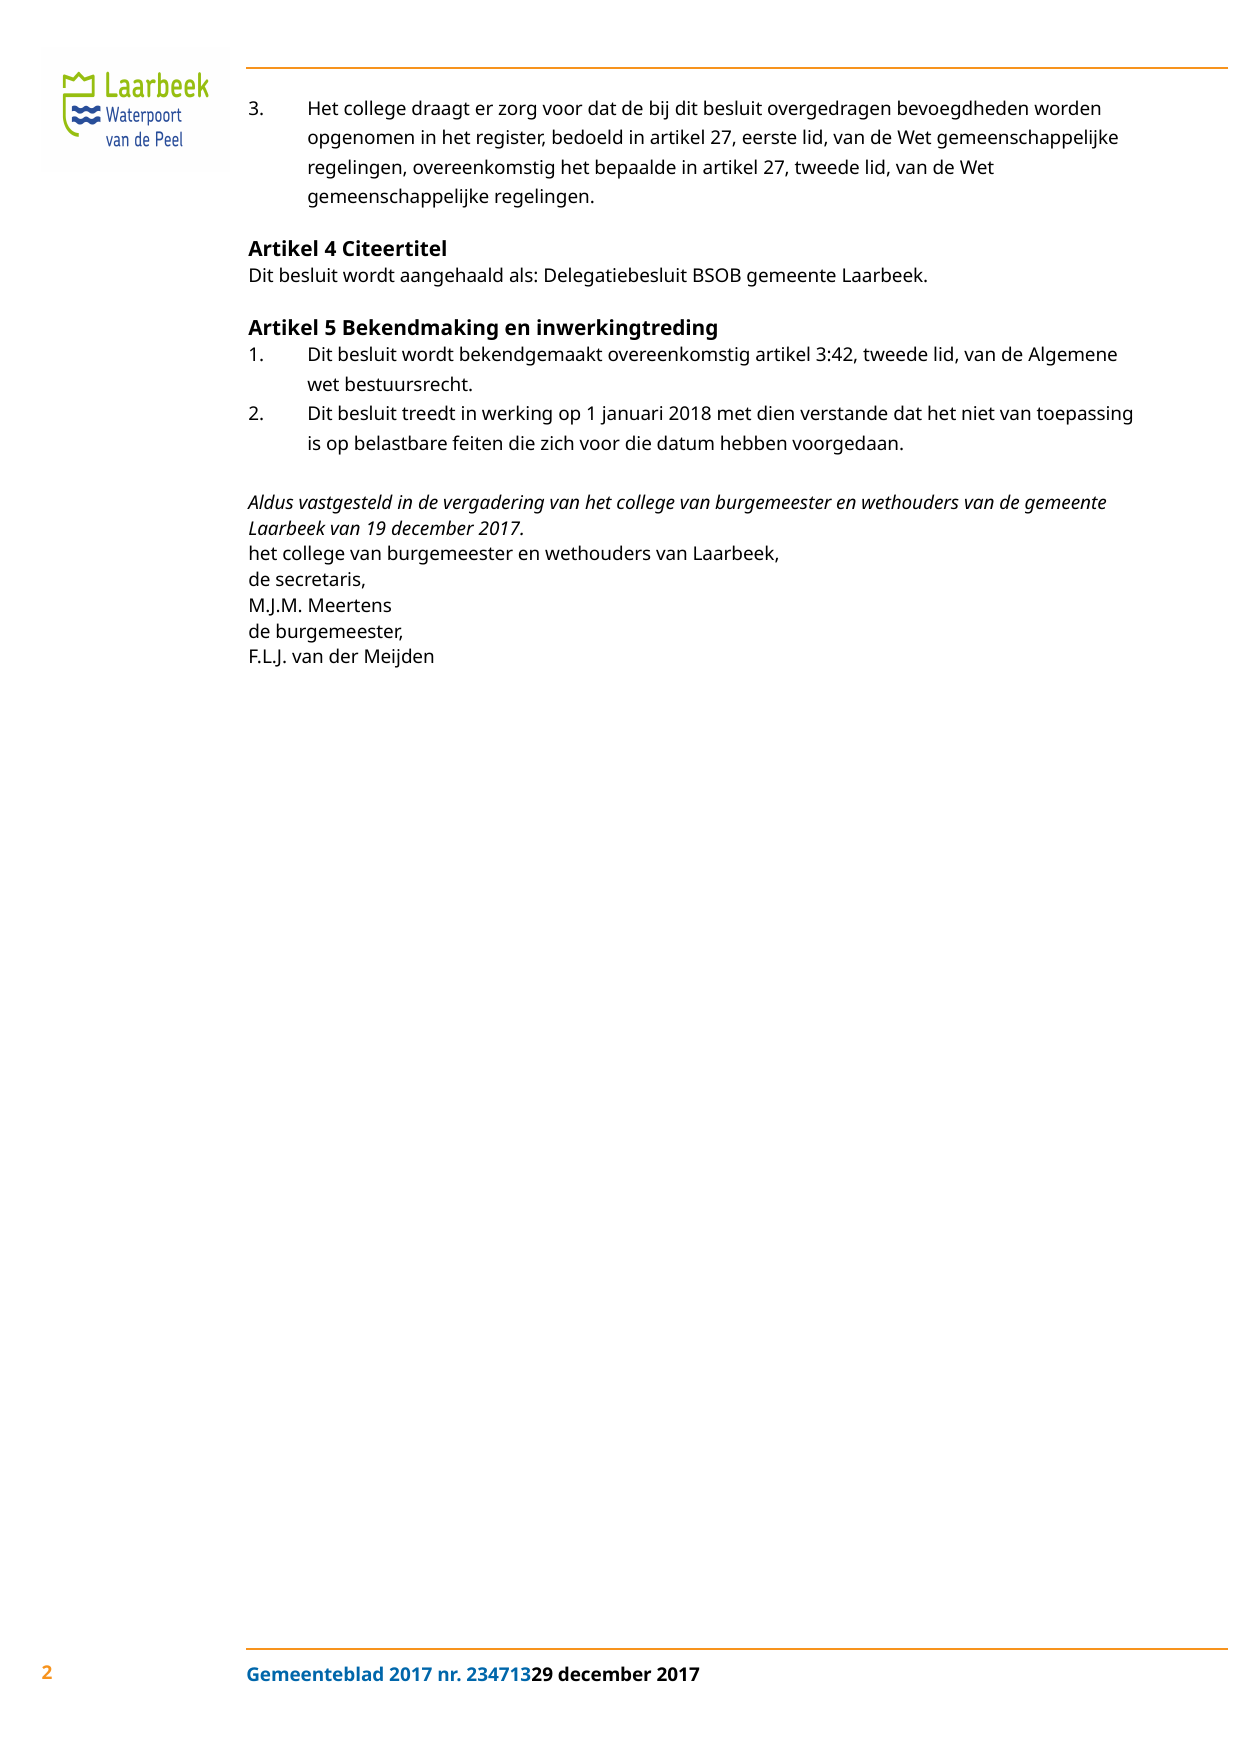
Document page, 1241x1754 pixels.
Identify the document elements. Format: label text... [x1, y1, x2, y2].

text de burgemeester, [248, 618, 1152, 643]
text Artikel 5 Bekendmaking en inwerkingtreding [248, 313, 1152, 341]
list Het college draagt er zorg voor dat de bij dit besluit overgedragen bevoegdheden worden opgenomen in het register, bedoeld in artikel 27, eerste lid, van de Wet gemeenschappelijke regelingen, overeenkomstig het bepaalde in artikel 27, tweede lid, van de Wet gemeenschappelijke regelingen. [248, 95, 1152, 209]
list Dit besluit wordt bekendgemaakt overeenkomstig artikel 3:42, tweede lid, van de Algemene wet bestuursrecht. [248, 341, 1152, 397]
text Artikel 4 Citeertitel [248, 234, 1152, 262]
text de secretaris, [248, 566, 1152, 592]
text F.L.J. van der Meijden [248, 643, 1152, 669]
list Dit besluit treedt in werking op 1 januari 2018 met dien verstande dat het niet van toepassing is op belastbare feiten die zich voor die datum hebben voorgedaan. [248, 400, 1152, 456]
picture [41, 47, 231, 172]
text M.J.M. Meertens [248, 592, 1152, 618]
text het college van burgemeester en wethouders van Laarbeek, [248, 541, 1152, 566]
text Dit besluit wordt aangehaald als: Delegatiebesluit BSOB gemeente Laarbeek. [248, 262, 1152, 288]
text Aldus vastgesteld in de vergadering van het college van burgemeester en wethouders van de gemeente Laarbeek van 19 december 2017. [248, 489, 1152, 541]
